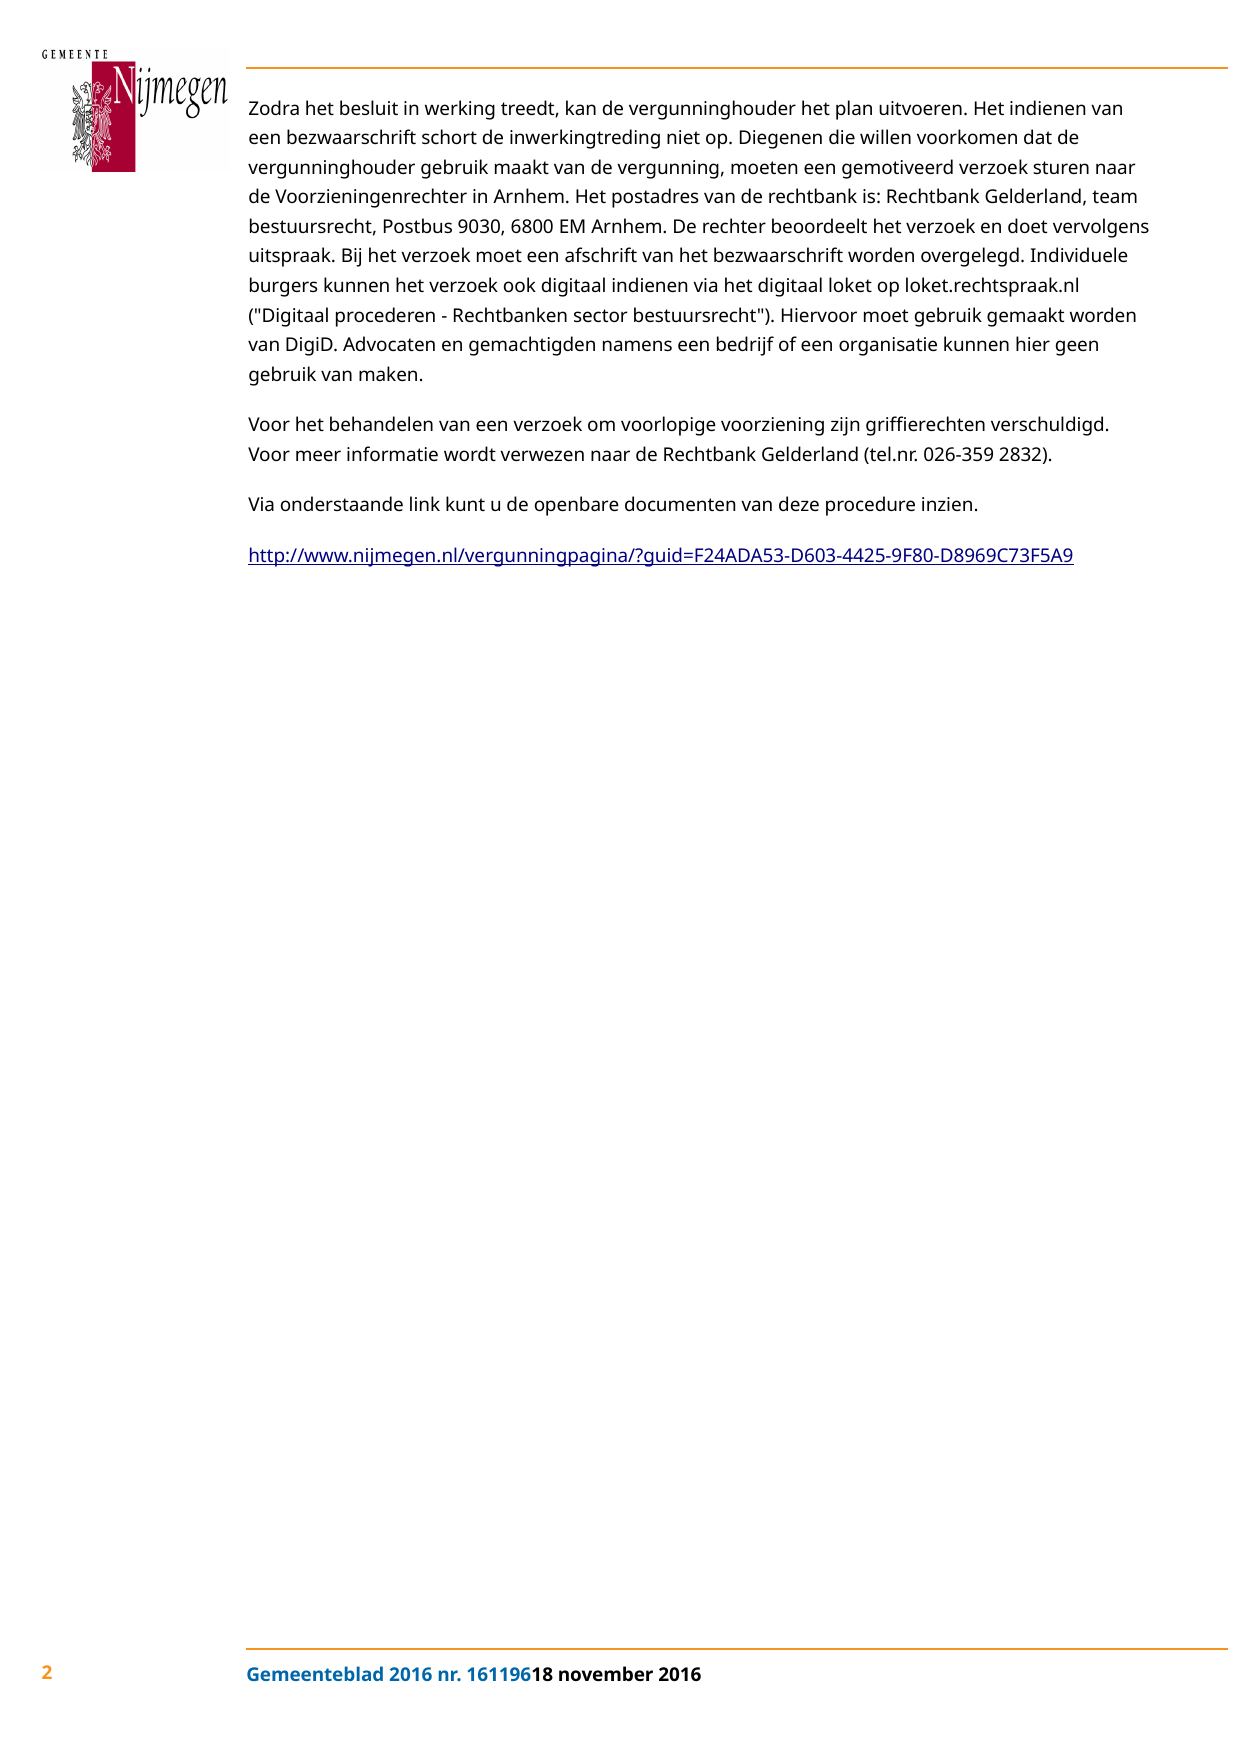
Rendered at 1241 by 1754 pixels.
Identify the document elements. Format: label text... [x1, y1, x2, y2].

text http://www.nijmegen.nl/vergunningpagina/?guid=F24ADA53-D603-4425-9F80-D8969C73F5A9 [248, 542, 1152, 568]
text Zodra het besluit in werking treedt, kan de vergunninghouder het plan uitvoeren. Het indienen van een bezwaarschrift schort de inwerkingtreding niet op. Diegenen die willen voorkomen dat de vergunninghouder gebruik maakt van de vergunning, moeten een gemotiveerd verzoek sturen naar de Voorzieningenrechter in Arnhem. Het postadres van de rechtbank is: Rechtbank Gelderland, team bestuursrecht, Postbus 9030, 6800 EM Arnhem. De rechter beoordeelt het verzoek en doet vervolgens uitspraak. Bij het verzoek moet een afschrift van het bezwaarschrift worden overgelegd. Individuele burgers kunnen het verzoek ook digitaal indienen via het digitaal loket op loket.rechtspraak.nl ("Digitaal procederen - Rechtbanken sector bestuursrecht"). Hiervoor moet gebruik gemaakt worden van DigiD. Advocaten en gemachtigden namens een bedrijf of een organisatie kunnen hier geen gebruik van maken. [248, 95, 1152, 387]
picture [41, 47, 231, 172]
text Voor het behandelen van een verzoek om voorlopige voorziening zijn griffierechten verschuldigd. Voor meer informatie wordt verwezen naar de Rechtbank Gelderland (tel.nr. 026-359 2832). [248, 411, 1152, 467]
text Via onderstaande link kunt u de openbare documenten van deze procedure inzien. [248, 491, 1152, 517]
